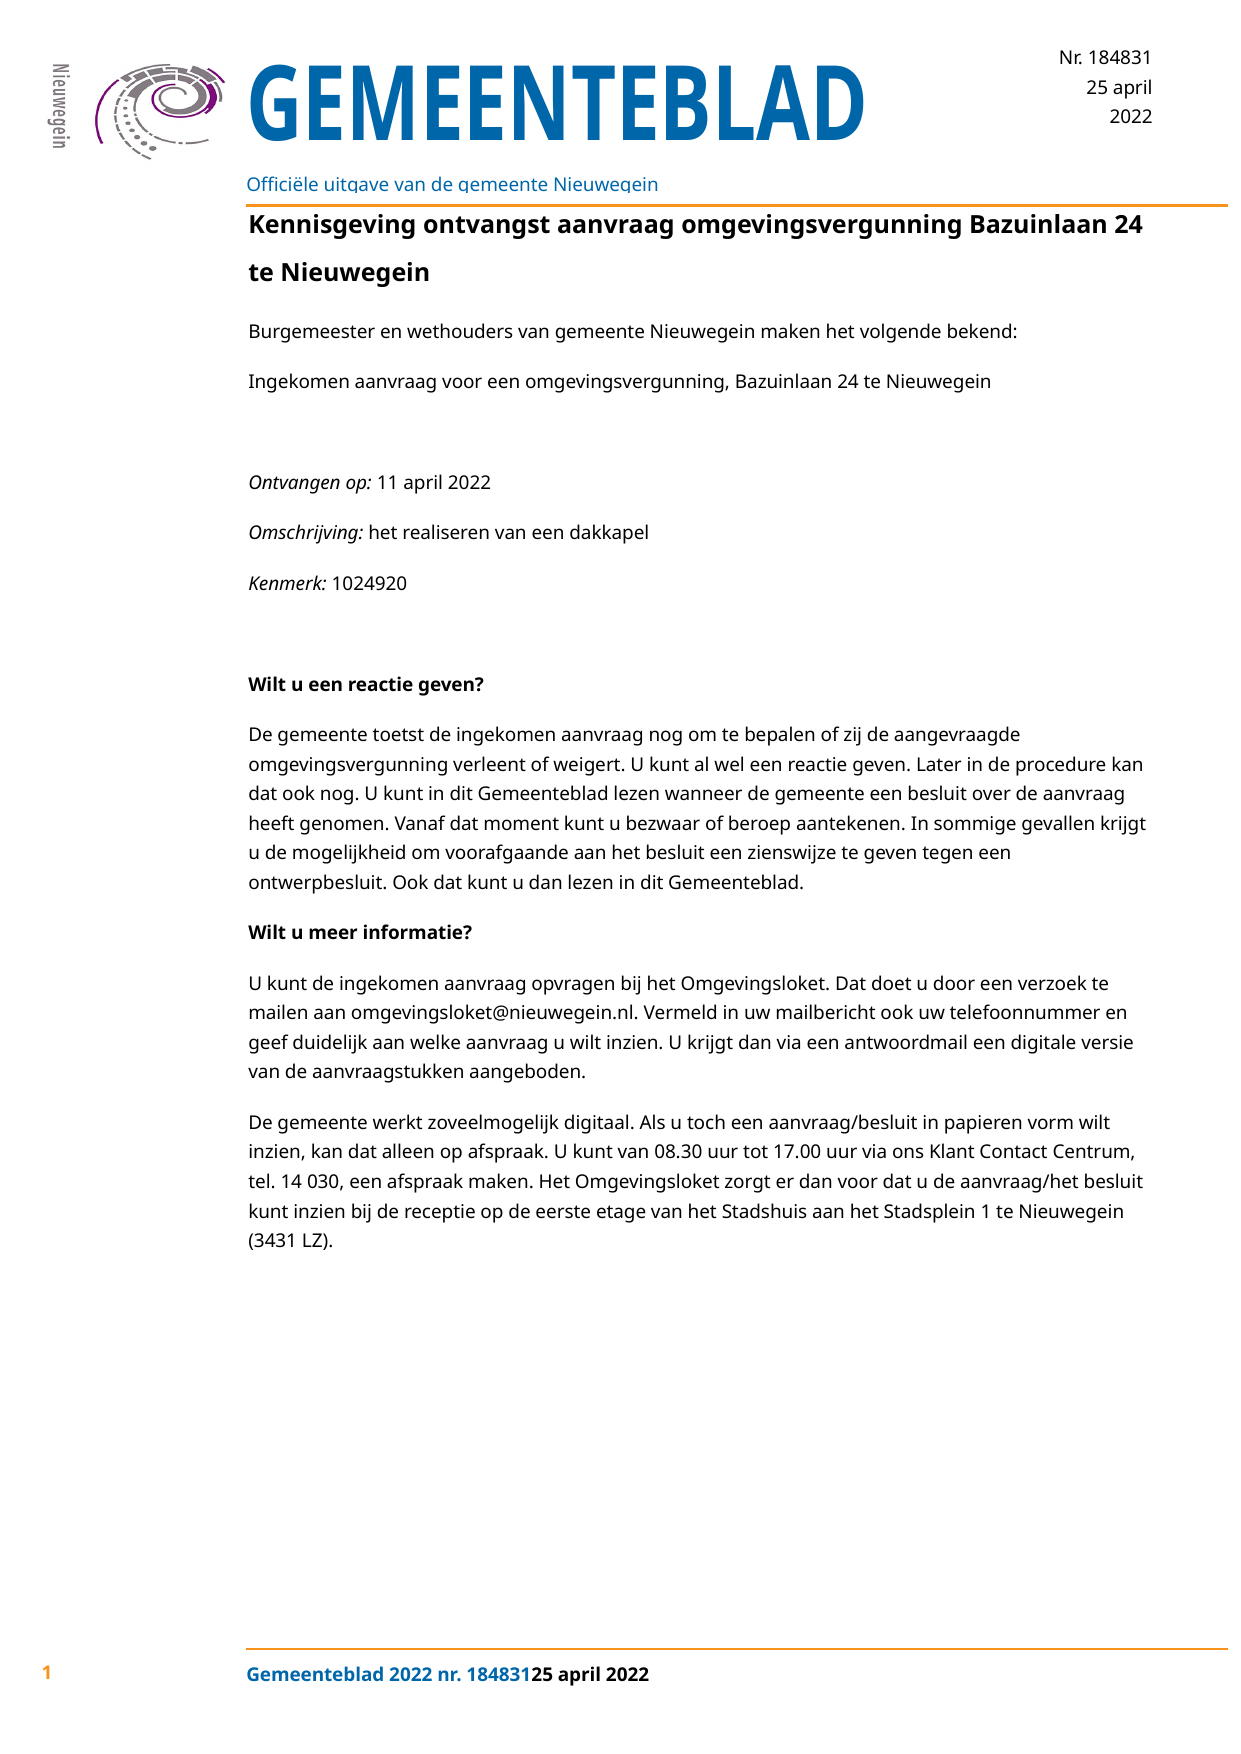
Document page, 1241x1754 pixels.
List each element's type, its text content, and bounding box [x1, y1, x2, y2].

text Wilt u een reactie geven? [248, 671, 1152, 697]
picture [41, 47, 231, 172]
text Wilt u meer informatie? [248, 919, 1152, 945]
text De gemeente toetst de ingekomen aanvraag nog om te bepalen of zij de aangevraagde omgevingsvergunning verleent of weigert. U kunt al wel een reactie geven. Later in de procedure kan dat ook nog. U kunt in dit Gemeenteblad lezen wanneer de gemeente een besluit over de aanvraag heeft genomen. Vanaf dat moment kunt u bezwaar of beroep aantekenen. In sommige gevallen krijgt u de mogelijkheid om voorafgaande aan het besluit een zienswijze te geven tegen een ontwerpbesluit. Ook dat kunt u dan lezen in dit Gemeenteblad. [248, 721, 1152, 895]
text Burgemeester en wethouders van gemeente Nieuwegein maken het volgende bekend: [248, 318, 1152, 344]
text Kennisgeving ontvangst aanvraag omgevingsvergunning Bazuinlaan 24 te Nieuwegein [248, 207, 1152, 288]
text Ingekomen aanvraag voor een omgevingsvergunning, Bazuinlaan 24 te Nieuwegein [248, 368, 1152, 394]
text U kunt de ingekomen aanvraag opvragen bij het Omgevingsloket. Dat doet u door een verzoek te mailen aan omgevingsloket@nieuwegein.nl. Vermeld in uw mailbericht ook uw telefoonnummer en geef duidelijk aan welke aanvraag u wilt inzien. U krijgt dan via een antwoordmail een digitale versie van de aanvraagstukken aangeboden. [248, 970, 1152, 1084]
text De gemeente werkt zoveelmogelijk digitaal. Als u toch een aanvraag/besluit in papieren vorm wilt inzien, kan dat alleen op afspraak. U kunt van 08.30 uur tot 17.00 uur via ons Klant Contact Centrum, tel. 14 030, een afspraak maken. Het Omgevingsloket zorgt er dan voor dat u de aanvraag/het besluit kunt inzien bij de receptie op de eerste etage van het Stadshuis aan het Stadsplein 1 te Nieuwegein (3431 LZ). [248, 1109, 1152, 1253]
text Omschrijving: het realiseren van een dakkapel [248, 519, 1152, 545]
text Ontvangen op: 11 april 2022 [248, 469, 1152, 495]
text Kenmerk: 1024920 [248, 570, 1152, 596]
